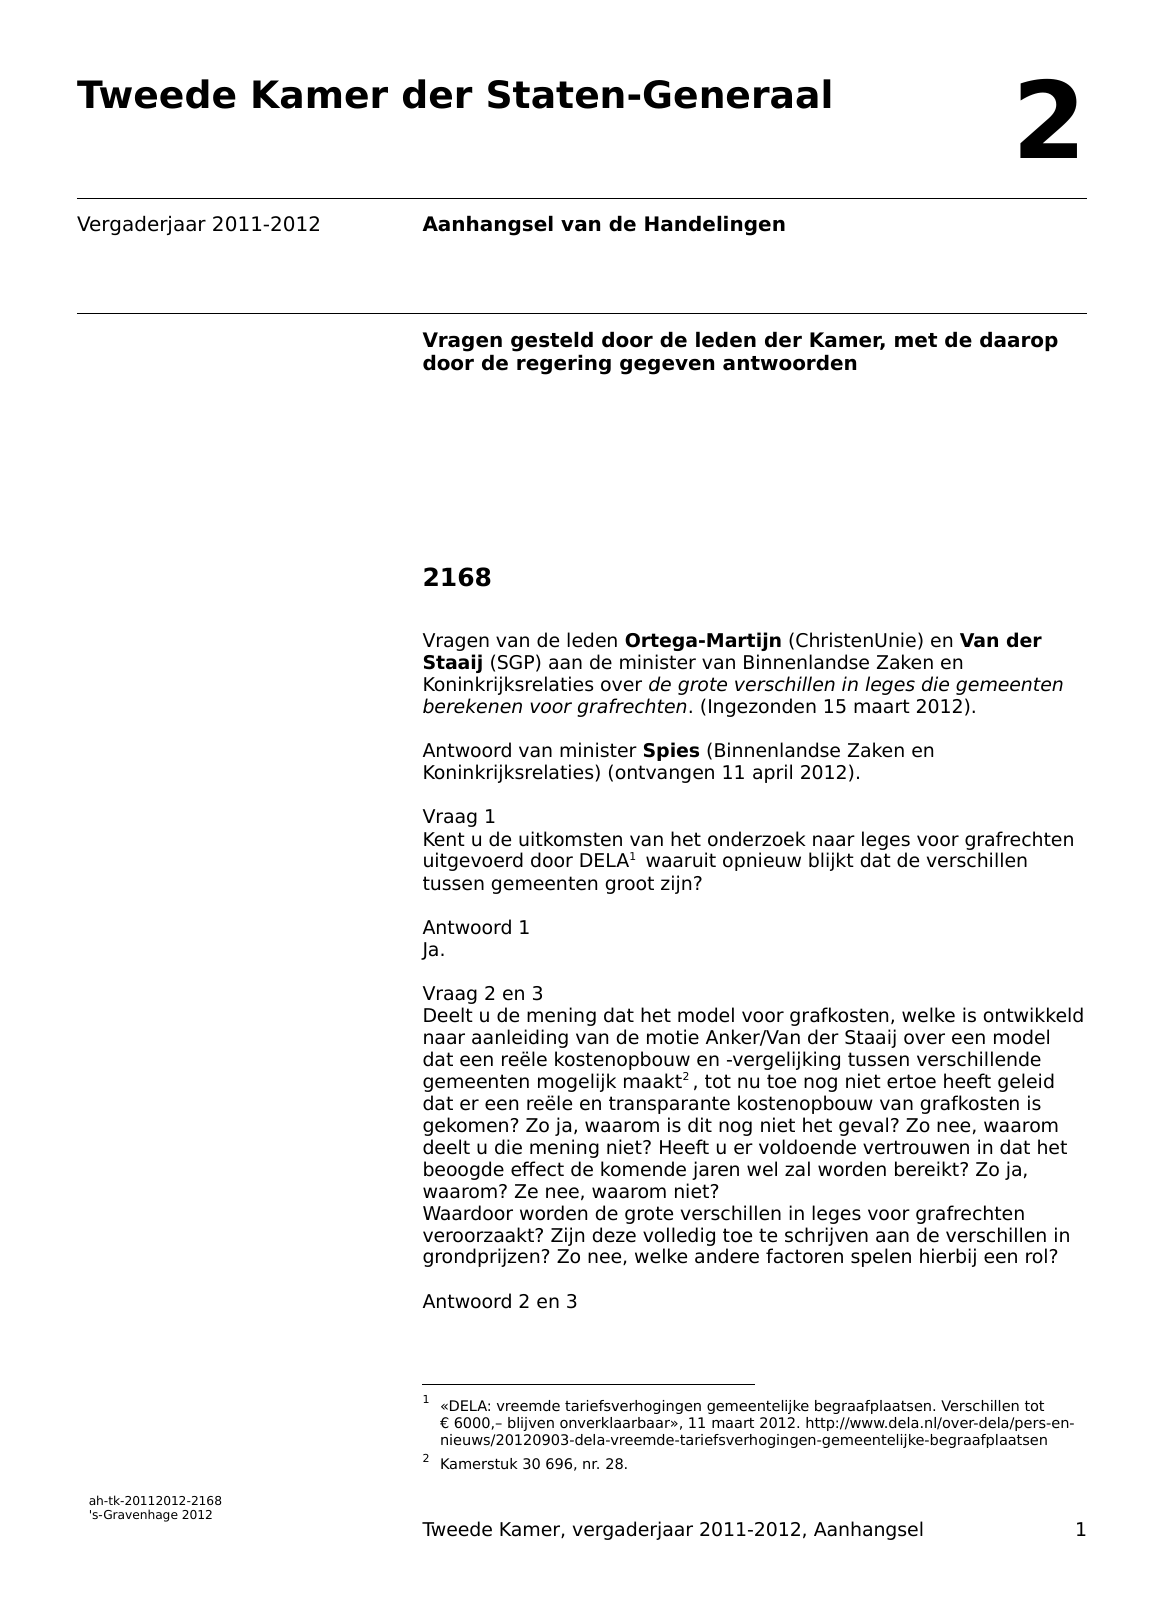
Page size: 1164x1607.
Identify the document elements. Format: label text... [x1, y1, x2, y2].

table_cell Vragen gesteld door de leden der Kamer, met de daarop door de regering gegeven antwoorden [422, 314, 1087, 375]
text Antwoord 1 [422, 917, 1087, 938]
text 2168 [422, 563, 1087, 592]
text Deelt u de mening dat het model voor grafkosten, welke is ontwikkeld naar aanleiding van de motie Anker/Van der Staaij over een model dat een reële kostenopbouw en -vergelijking tussen verschillende gemeenten mogelijk maakt, tot nu toe nog niet ertoe heeft geleid dat er een reële en transparante kostenopbouw van grafkosten is gekomen? Zo ja, waarom is dit nog niet het geval? Zo nee, waarom deelt u die mening niet? Heeft u er voldoende vertrouwen in dat het beoogde effect de komende jaren wel zal worden bereikt? Zo ja, waarom? Ze nee, waarom niet? [422, 1005, 1087, 1202]
table_cell [77, 314, 422, 375]
table_header Tweede Kamer der Staten-Generaal [77, 59, 886, 198]
text Ja. [422, 938, 1087, 961]
text Vraag 1 [422, 806, 1087, 828]
text Kamerstuk 30 696, nr. 28. [422, 1452, 1087, 1474]
text Kent u de uitkomsten van het onderzoek naar leges voor grafrechten uitgevoerd door DELA waaruit opnieuw blijkt dat de verschillen tussen gemeenten groot zijn? [422, 828, 1087, 894]
table_header 2 [886, 59, 1087, 198]
table_cell Aanhangsel van de Handelingen [422, 199, 1087, 313]
text ah-tk-20112012-2168 [88, 1494, 323, 1508]
text Vraag 2 en 3 [422, 983, 1087, 1005]
text «DELA: vreemde tariefsverhogingen gemeentelijke begraafplaatsen. Verschillen tot € 6000,– blijven onverklaarbaar», 11 maart 2012. http://www.dela.nl/over-dela/pers-en-nieuws/20120903-dela-vreemde-tariefsverhogingen-gemeentelijke-begraafplaatsen [422, 1393, 1087, 1449]
text Antwoord van minister Spies (Binnenlandse Zaken en Koninkrijksrelaties) (ontvangen 11 april 2012). [422, 740, 1087, 784]
text 's-Gravenhage 2012 [88, 1508, 323, 1522]
text Waardoor worden de grote verschillen in leges voor grafrechten veroorzaakt? Zijn deze volledig toe te schrijven aan de verschillen in grondprijzen? Zo nee, welke andere factoren spelen hierbij een rol? [422, 1202, 1087, 1268]
table_cell Vergaderjaar 2011-2012 [77, 199, 422, 313]
text Antwoord 2 en 3 [422, 1291, 1087, 1313]
text Vragen van de leden Ortega-Martijn (ChristenUnie) en Van der Staaij (SGP) aan de minister van Binnenlandse Zaken en Koninkrijksrelaties over de grote verschillen in leges die gemeenten berekenen voor grafrechten. (Ingezonden 15 maart 2012). [422, 630, 1087, 718]
